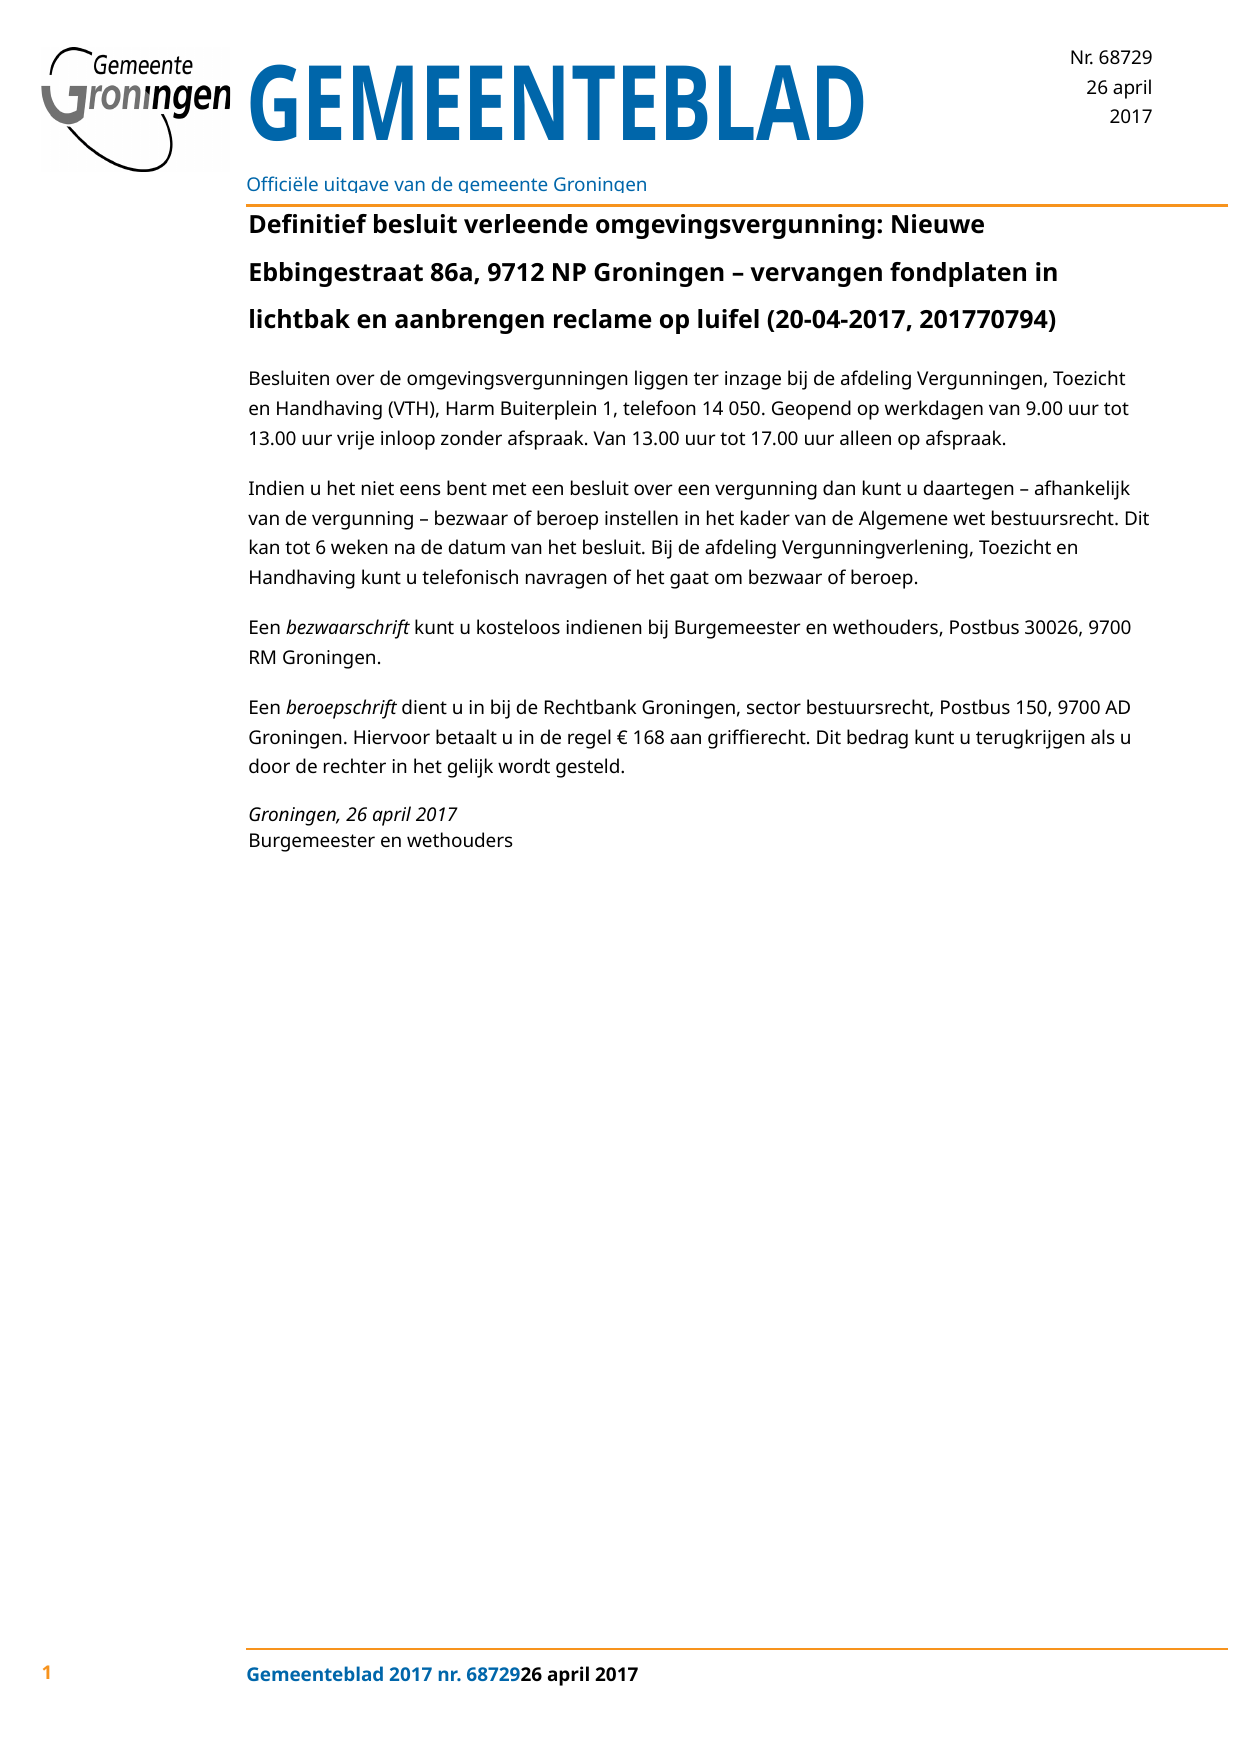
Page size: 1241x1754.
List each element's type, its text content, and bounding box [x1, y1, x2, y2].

text Besluiten over de omgevingsvergunningen liggen ter inzage bij de afdeling Vergunningen, Toezicht en Handhaving (VTH), Harm Buiterplein 1, telefoon 14 050. Geopend op werkdagen van 9.00 uur tot 13.00 uur vrije inloop zonder afspraak. Van 13.00 uur tot 17.00 uur alleen op afspraak. [248, 366, 1152, 450]
picture [41, 47, 231, 172]
text Een bezwaarschrift kunt u kosteloos indienen bij Burgemeester en wethouders, Postbus 30026, 9700 RM Groningen. [248, 614, 1152, 669]
text Definitief besluit verleende omgevingsvergunning: Nieuwe Ebbingestraat 86a, 9712 NP Groningen – vervangen fondplaten in lichtbak en aanbrengen reclame op luifel (20-04-2017, 201770794) [248, 207, 1152, 336]
text Een beroepschrift dient u in bij de Rechtbank Groningen, sector bestuursrecht, Postbus 150, 9700 AD Groningen. Hiervoor betaalt u in de regel € 168 aan griffierecht. Dit bedrag kunt u terugkrijgen als u door de rechter in het gelijk wordt gesteld. [248, 694, 1152, 779]
text Groningen, 26 april 2017 [248, 801, 1152, 827]
text Indien u het niet eens bent met een besluit over een vergunning dan kunt u daartegen – afhankelijk van de vergunning – bezwaar of beroep instellen in het kader van de Algemene wet bestuursrecht. Dit kan tot 6 weken na de datum van het besluit. Bij de afdeling Vergunningverlening, Toezicht en Handhaving kunt u telefonisch navragen of het gaat om bezwaar of beroep. [248, 475, 1152, 589]
text Burgemeester en wethouders [248, 827, 1152, 853]
